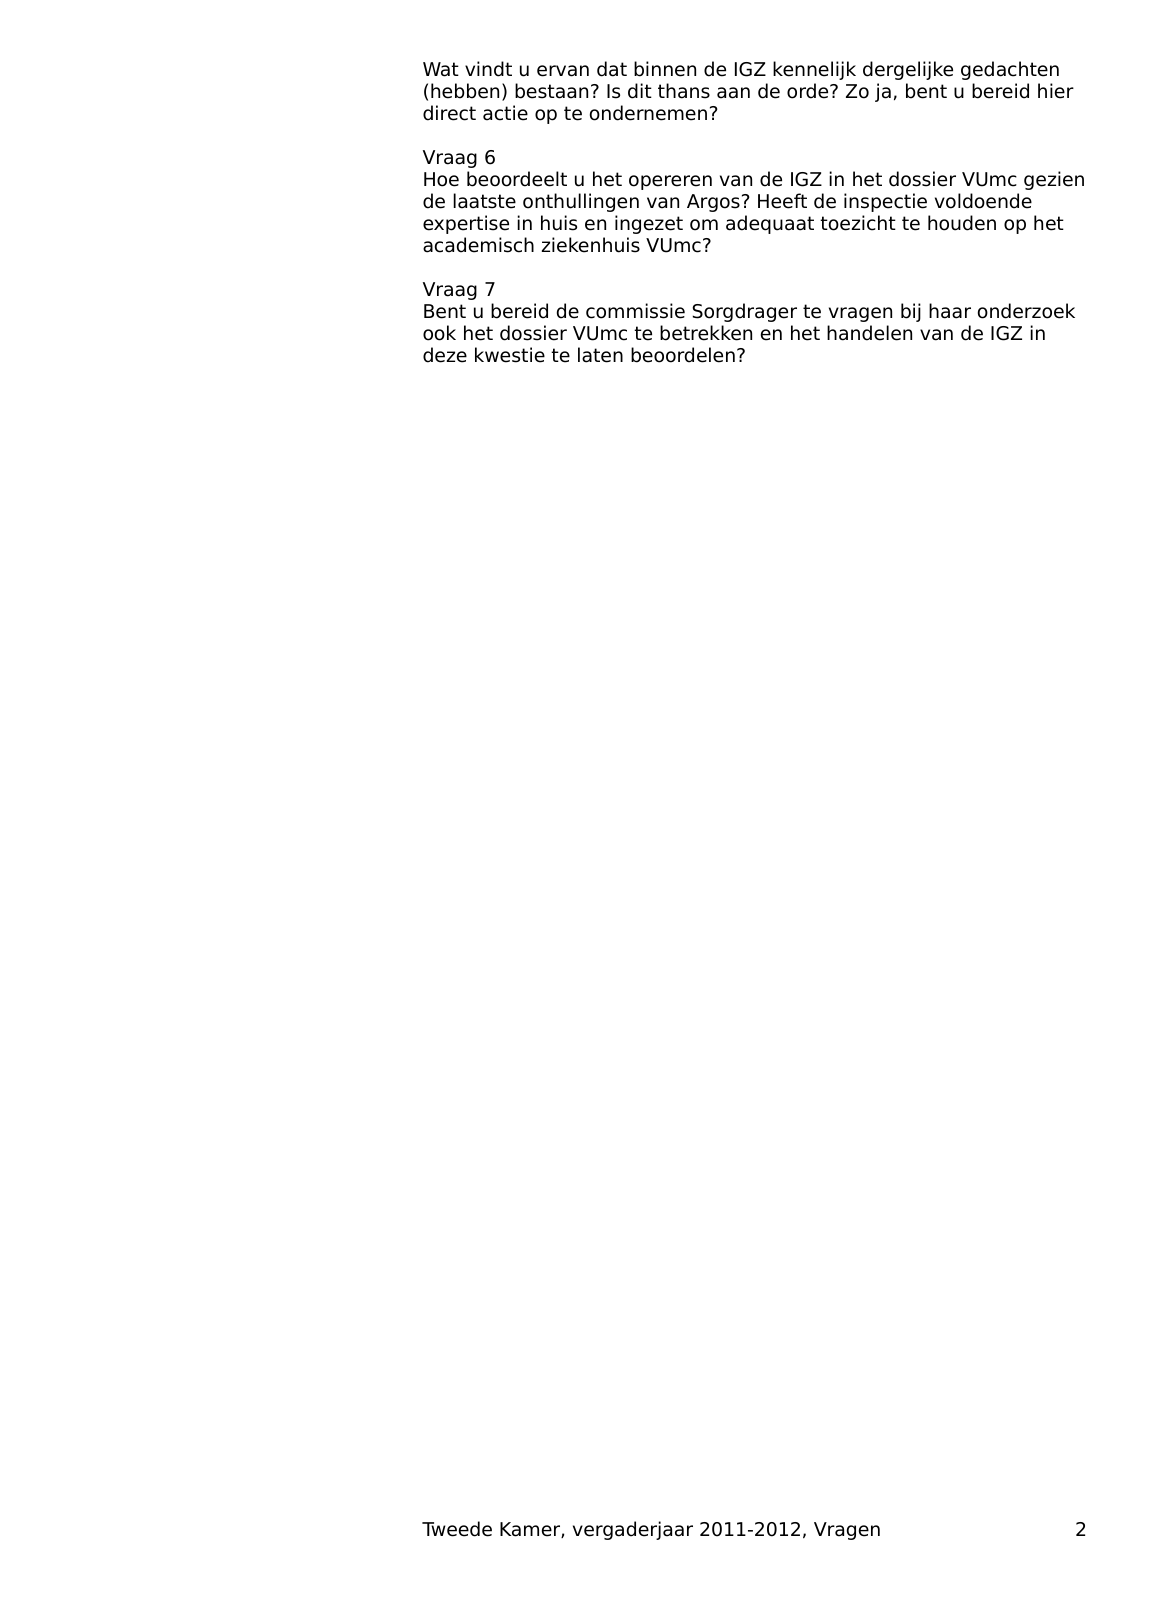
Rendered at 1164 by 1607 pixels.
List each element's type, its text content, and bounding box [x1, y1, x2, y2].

text Vraag 6 [422, 147, 1087, 169]
text Hoe beoordeelt u het opereren van de IGZ in het dossier VUmc gezien de laatste onthullingen van Argos? Heeft de inspectie voldoende expertise in huis en ingezet om adequaat toezicht te houden op het academisch ziekenhuis VUmc? [422, 169, 1087, 257]
text Wat vindt u ervan dat binnen de IGZ kennelijk dergelijke gedachten (hebben) bestaan? Is dit thans aan de orde? Zo ja, bent u bereid hier direct actie op te ondernemen? [422, 59, 1087, 125]
text Vraag 7 [422, 279, 1087, 301]
text Bent u bereid de commissie Sorgdrager te vragen bij haar onderzoek ook het dossier VUmc te betrekken en het handelen van de IGZ in deze kwestie te laten beoordelen? [422, 301, 1087, 367]
